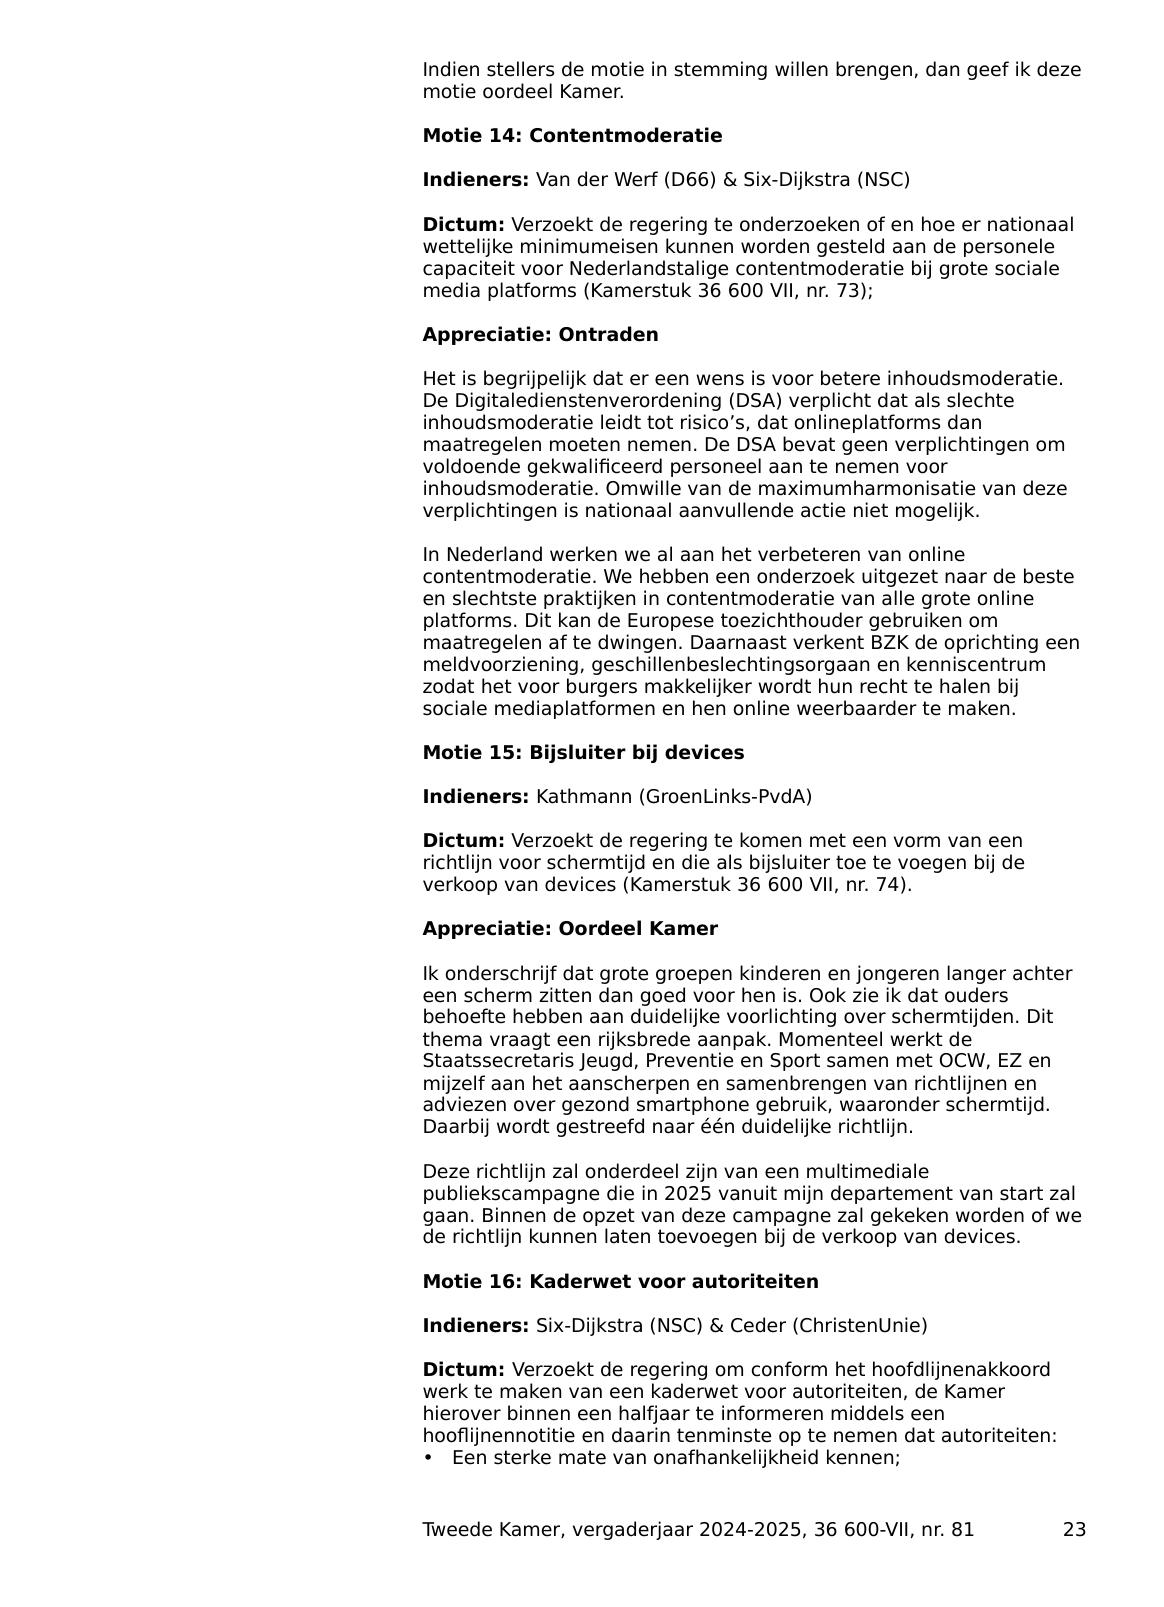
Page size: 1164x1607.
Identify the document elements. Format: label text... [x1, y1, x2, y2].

text Het is begrijpelijk dat er een wens is voor betere inhoudsmoderatie. De Digitaledienstenverordening (DSA) verplicht dat als slechte inhoudsmoderatie leidt tot risico’s, dat onlineplatforms dan maatregelen moeten nemen. De DSA bevat geen verplichtingen om voldoende gekwalificeerd personeel aan te nemen voor inhoudsmoderatie. Omwille van de maximumharmonisatie van deze verplichtingen is nationaal aanvullende actie niet mogelijk. [422, 368, 1087, 522]
text Indien stellers de motie in stemming willen brengen, dan geef ik deze motie oordeel Kamer. [422, 59, 1087, 103]
subtitle Appreciatie: Ontraden [422, 324, 1087, 346]
text Dictum: Verzoekt de regering te onderzoeken of en hoe er nationaal wettelijke minimumeisen kunnen worden gesteld aan de personele capaciteit voor Nederlandstalige contentmoderatie bij grote sociale media platforms (Kamerstuk 36 600 VII, nr. 73); [422, 213, 1087, 301]
subtitle Appreciatie: Oordeel Kamer [422, 918, 1087, 940]
text • Een sterke mate van onafhankelijkheid kennen; [422, 1447, 1087, 1469]
subtitle Motie 16: Kaderwet voor autoriteiten [422, 1271, 1087, 1293]
text Dictum: Verzoekt de regering om conform het hoofdlijnenakkoord werk te maken van een kaderwet voor autoriteiten, de Kamer hierover binnen een halfjaar te informeren middels een hooflijnennotitie en daarin tenminste op te nemen dat autoriteiten: [422, 1359, 1087, 1447]
text Deze richtlijn zal onderdeel zijn van een multimediale publiekscampagne die in 2025 vanuit mijn departement van start zal gaan. Binnen de opzet van deze campagne zal gekeken worden of we de richtlijn kunnen laten toevoegen bij de verkoop van devices. [422, 1161, 1087, 1248]
text Indieners: Six-Dijkstra (NSC) & Ceder (ChristenUnie) [422, 1315, 1087, 1337]
text In Nederland werken we al aan het verbeteren van online contentmoderatie. We hebben een onderzoek uitgezet naar de beste en slechtste praktijken in contentmoderatie van alle grote online platforms. Dit kan de Europese toezichthouder gebruiken om maatregelen af te dwingen. Daarnaast verkent BZK de oprichting een meldvoorziening, geschillenbeslechtingsorgaan en kenniscentrum zodat het voor burgers makkelijker wordt hun recht te halen bij sociale mediaplatformen en hen online weerbaarder te maken. [422, 544, 1087, 720]
subtitle Motie 15: Bijsluiter bij devices [422, 742, 1087, 764]
text Ik onderschrijf dat grote groepen kinderen en jongeren langer achter een scherm zitten dan goed voor hen is. Ook zie ik dat ouders behoefte hebben aan duidelijke voorlichting over schermtijden. Dit thema vraagt een rijksbrede aanpak. Momenteel werkt de Staatssecretaris Jeugd, Preventie en Sport samen met OCW, EZ en mijzelf aan het aanscherpen en samenbrengen van richtlijnen en adviezen over gezond smartphone gebruik, waaronder schermtijd. Daarbij wordt gestreefd naar één duidelijke richtlijn. [422, 962, 1087, 1138]
text Indieners: Kathmann (GroenLinks-PvdA) [422, 786, 1087, 808]
text Indieners: Van der Werf (D66) & Six-Dijkstra (NSC) [422, 169, 1087, 191]
text Dictum: Verzoekt de regering te komen met een vorm van een richtlijn voor schermtijd en die als bijsluiter toe te voegen bij de verkoop van devices (Kamerstuk 36 600 VII, nr. 74). [422, 830, 1087, 896]
subtitle Motie 14: Contentmoderatie [422, 125, 1087, 147]
